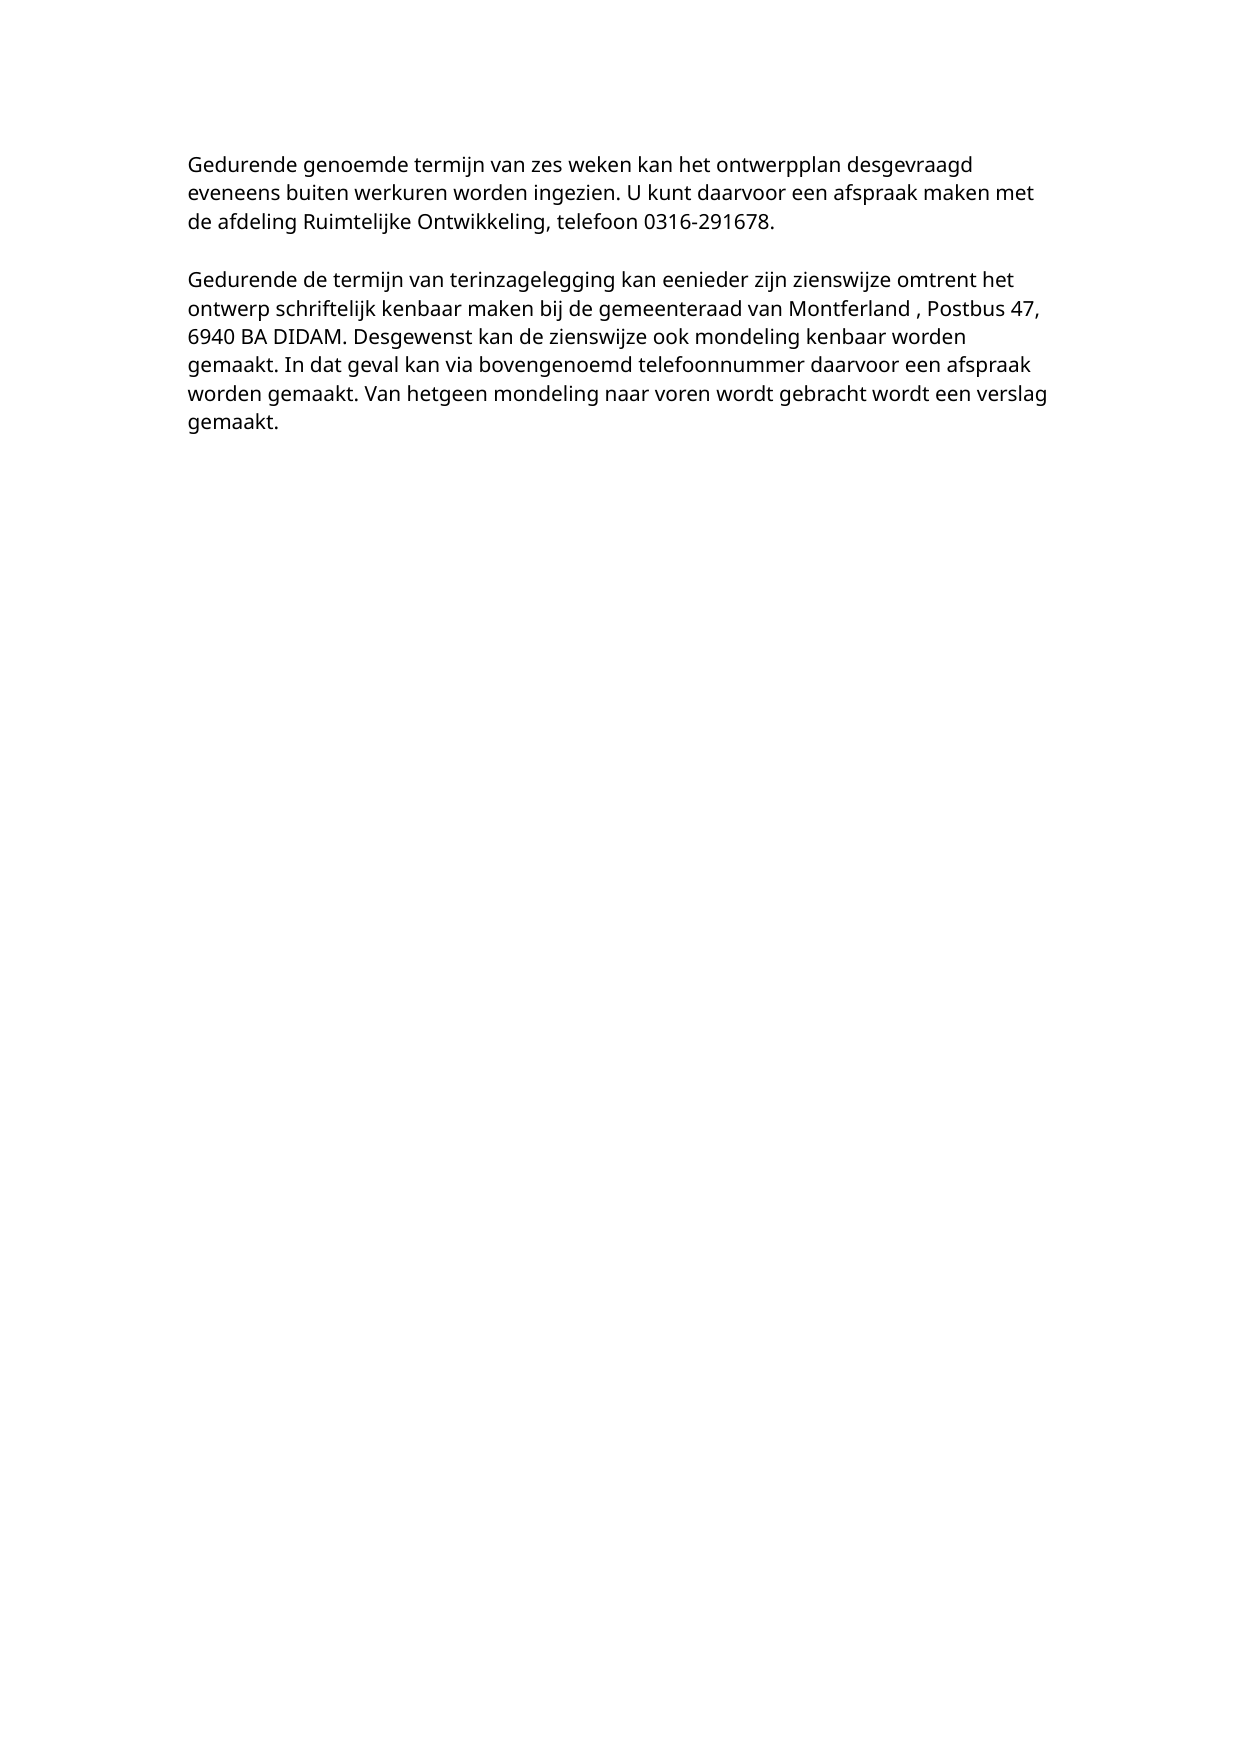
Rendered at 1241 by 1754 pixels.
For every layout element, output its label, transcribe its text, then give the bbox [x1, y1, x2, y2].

text Gedurende de termijn van terinzagelegging kan eenieder zijn zienswijze omtrent het ontwerp schriftelijk kenbaar maken bij de gemeenteraad van Montferland , Postbus 47, 6940 BA DIDAM. Desgewenst kan de zienswijze ook mondeling kenbaar worden gemaakt. In dat geval kan via bovengenoemd telefoonnummer daarvoor een afspraak worden gemaakt. Van hetgeen mondeling naar voren wordt gebracht wordt een verslag gemaakt. [187, 265, 1053, 436]
text Gedurende genoemde termijn van zes weken kan het ontwerpplan desgevraagd eveneens buiten werkuren worden ingezien. U kunt daarvoor een afspraak maken met de afdeling Ruimtelijke Ontwikkeling, telefoon 0316-291678. [187, 150, 1053, 235]
